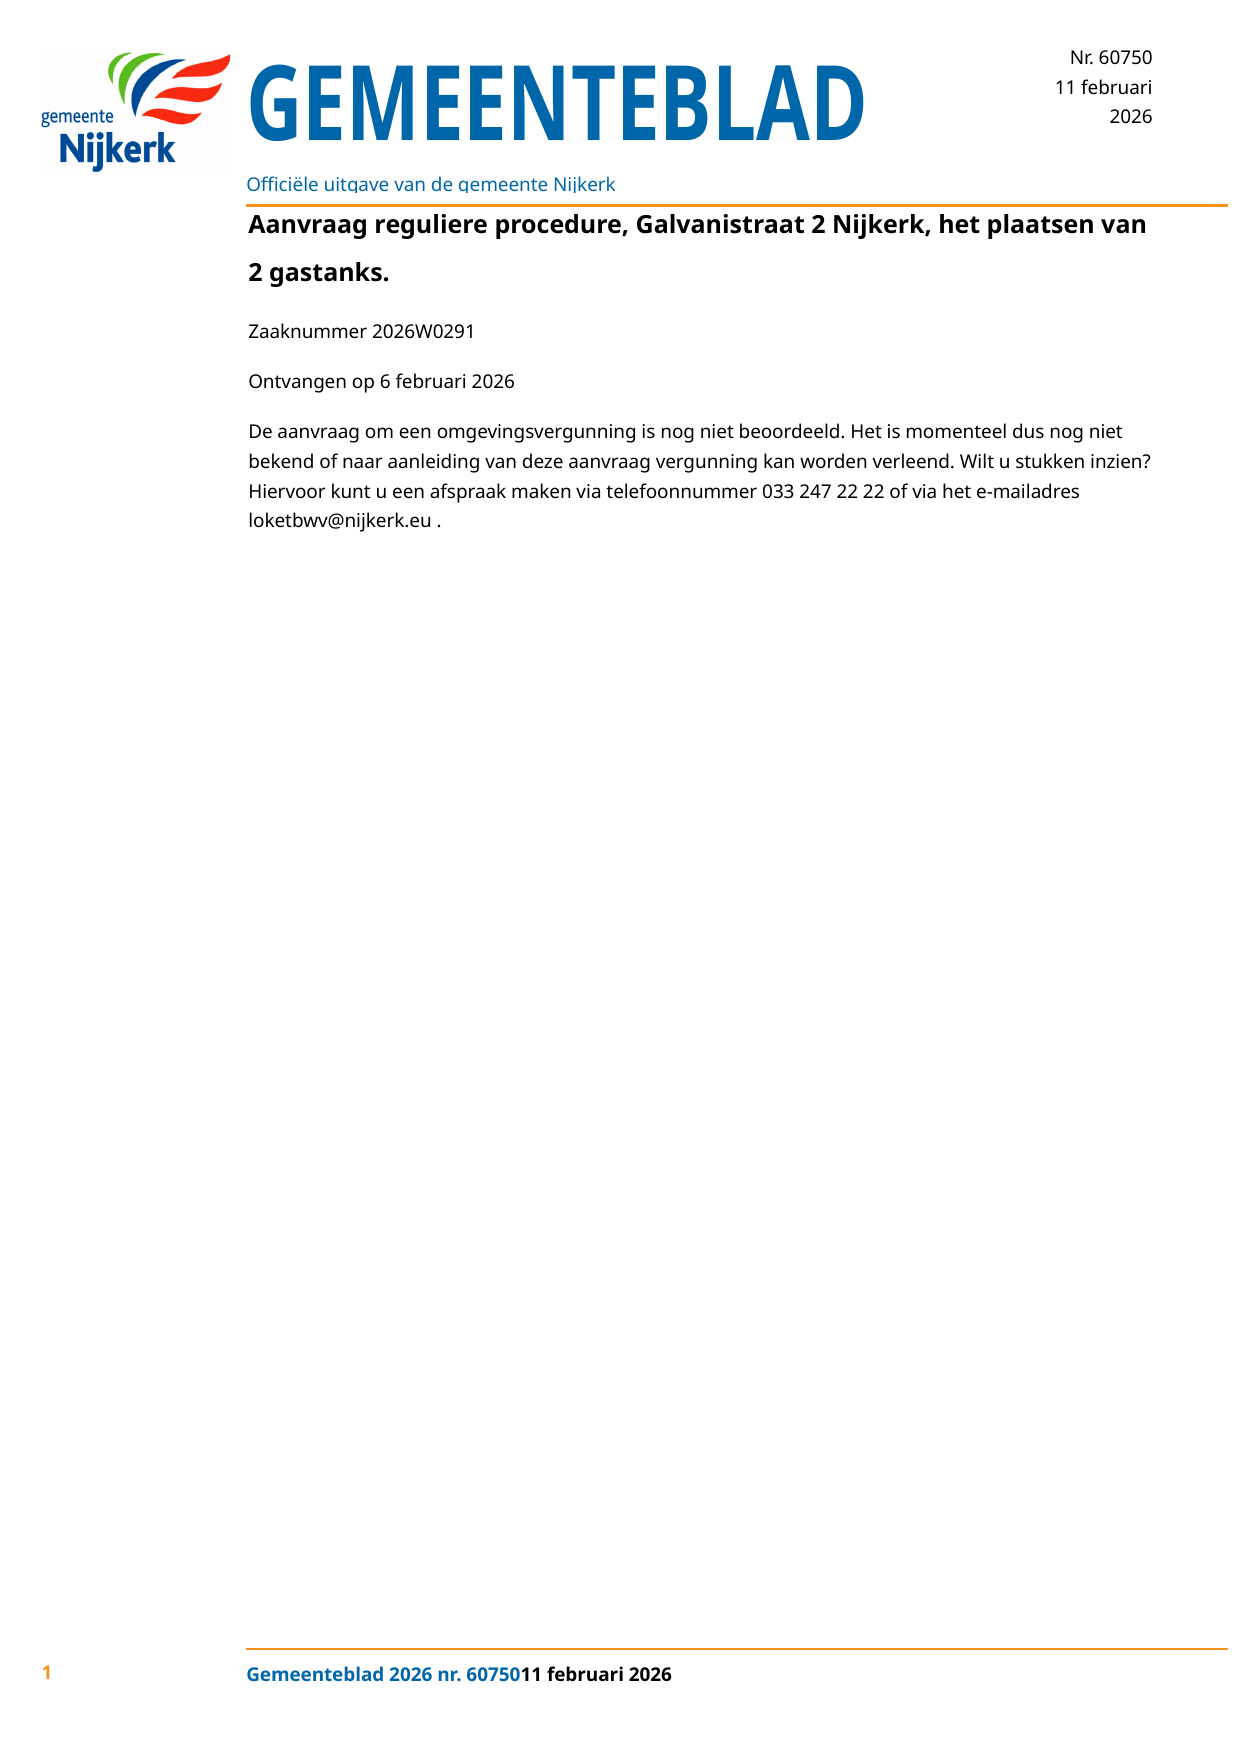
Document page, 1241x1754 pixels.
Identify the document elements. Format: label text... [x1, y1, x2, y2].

text De aanvraag om een omgevingsvergunning is nog niet beoordeeld. Het is momenteel dus nog niet bekend of naar aanleiding van deze aanvraag vergunning kan worden verleend. Wilt u stukken inzien? Hiervoor kunt u een afspraak maken via telefoonnummer 033 247 22 22 of via het e-mailadres loketbwv@nijkerk.eu . [248, 419, 1152, 533]
text Aanvraag reguliere procedure, Galvanistraat 2 Nijkerk, het plaatsen van 2 gastanks. [248, 207, 1152, 288]
text Zaaknummer 2026W0291 [248, 318, 1152, 344]
text Ontvangen op 6 februari 2026 [248, 368, 1152, 394]
picture [41, 47, 231, 172]
